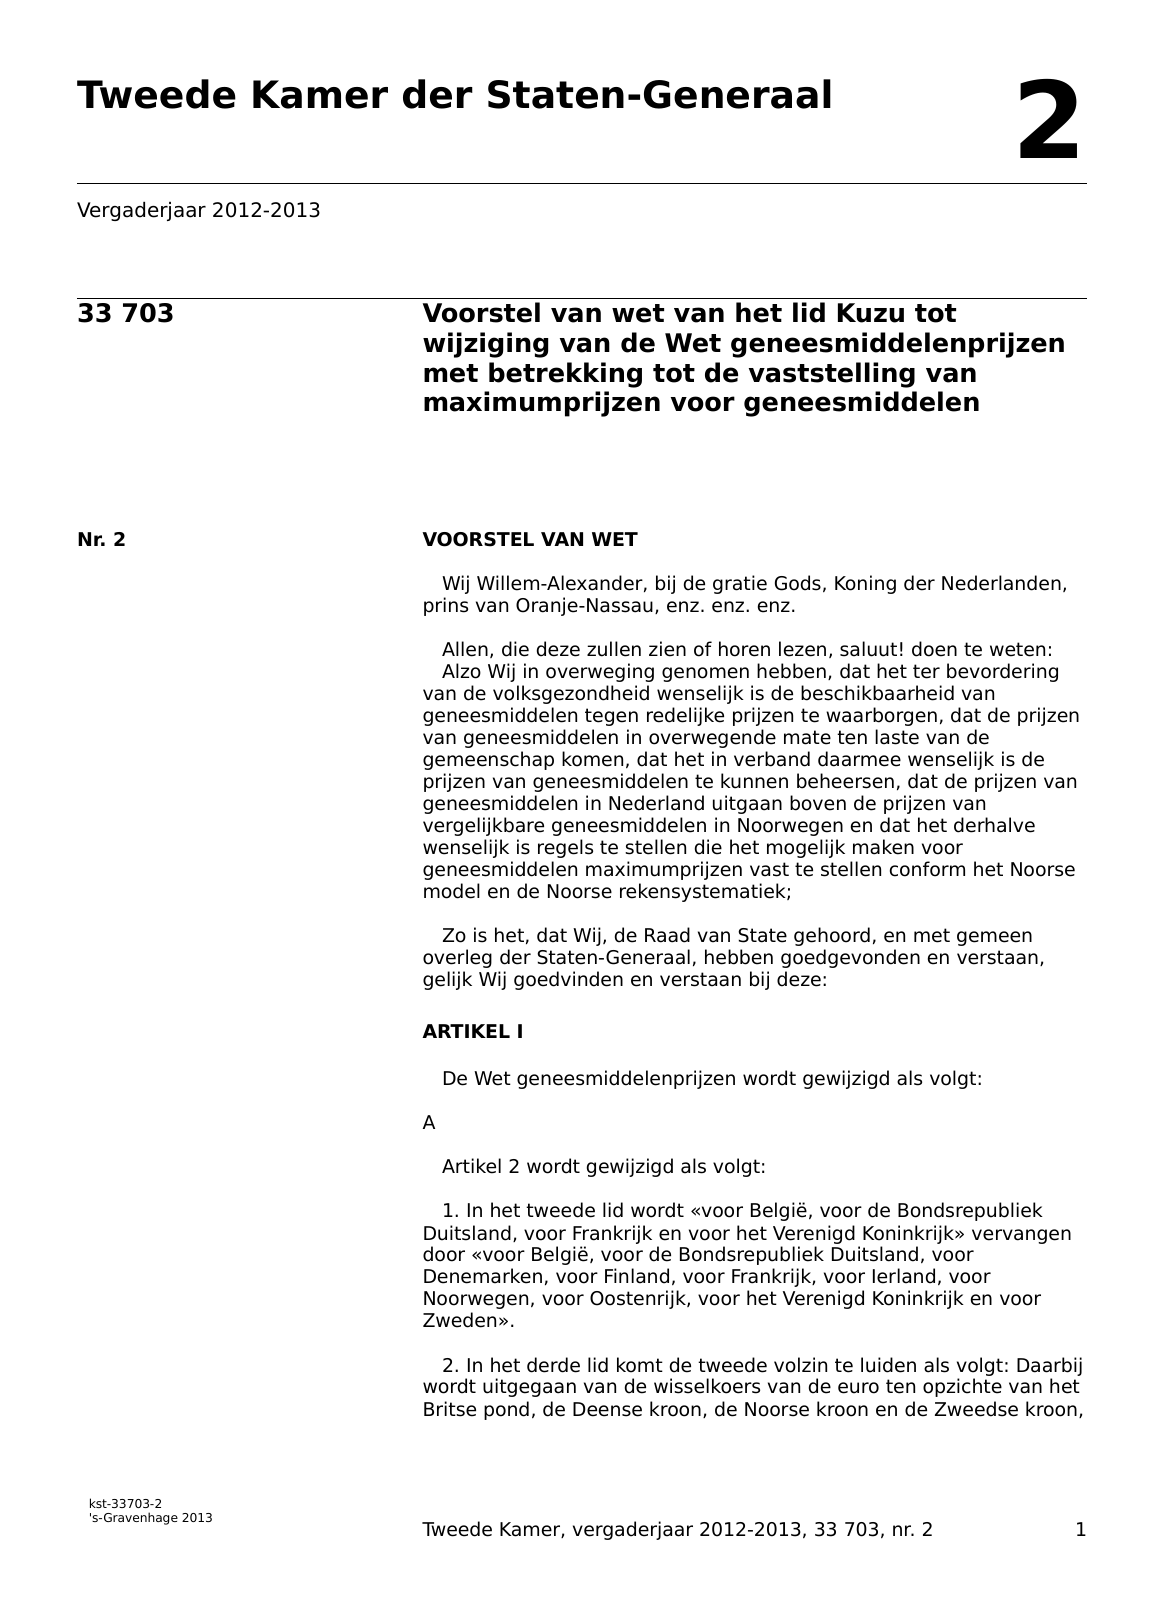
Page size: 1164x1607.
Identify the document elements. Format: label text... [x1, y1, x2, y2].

text Artikel 2 wordt gewijzigd als volgt: [422, 1156, 1087, 1178]
text 2. In het derde lid komt de tweede volzin te luiden als volgt: Daarbij wordt uitgegaan van de wisselkoers van de euro ten opzichte van het Britse pond, de Deense kroon, de Noorse kroon en de Zweedse kroon, [422, 1354, 1087, 1420]
text Allen, die deze zullen zien of horen lezen, saluut! doen te weten: [422, 639, 1087, 661]
table_cell Vergaderjaar 2012-2013 [77, 184, 1087, 298]
text kst-33703-2 [88, 1497, 323, 1511]
text 1. In het tweede lid wordt «voor België, voor de Bondsrepubliek Duitsland, voor Frankrijk en voor het Verenigd Koninkrijk» vervangen door «voor België, voor de Bondsrepubliek Duitsland, voor Denemarken, voor Finland, voor Frankrijk, voor Ierland, voor Noorwegen, voor Oostenrijk, voor het Verenigd Koninkrijk en voor Zweden». [422, 1200, 1087, 1332]
table_header Tweede Kamer der Staten-Generaal [77, 59, 886, 183]
subtitle 33 703 Voorstel van wet van het lid Kuzu tot wijziging van de Wet geneesmiddelenprijzen met betrekking tot de vaststelling van maximumprijzen voor geneesmiddelen [77, 299, 1087, 418]
text A [422, 1112, 1087, 1134]
subtitle ARTIKEL I [422, 1021, 1087, 1043]
text Alzo Wij in overweging genomen hebben, dat het ter bevordering van de volksgezondheid wenselijk is de beschikbaarheid van geneesmiddelen tegen redelijke prijzen te waarborgen, dat de prijzen van geneesmiddelen in overwegende mate ten laste van de gemeenschap komen, dat het in verband daarmee wenselijk is de prijzen van geneesmiddelen te kunnen beheersen, dat de prijzen van geneesmiddelen in Nederland uitgaan boven de prijzen van vergelijkbare geneesmiddelen in Noorwegen en dat het derhalve wenselijk is regels te stellen die het mogelijk maken voor geneesmiddelen maximumprijzen vast te stellen conform het Noorse model en de Noorse rekensystematiek; [422, 661, 1087, 903]
text De Wet geneesmiddelenprijzen wordt gewijzigd als volgt: [422, 1068, 1087, 1090]
text Zo is het, dat Wij, de Raad van State gehoord, en met gemeen overleg der Staten-Generaal, hebben goedgevonden en verstaan, gelijk Wij goedvinden en verstaan bij deze: [422, 925, 1087, 991]
text 's-Gravenhage 2013 [88, 1511, 323, 1525]
text Wij Willem-Alexander, bij de gratie Gods, Koning der Nederlanden, prins van Oranje-Nassau, enz. enz. enz. [422, 573, 1087, 617]
table_header 2 [886, 59, 1087, 183]
subtitle Nr. 2 VOORSTEL VAN WET [77, 529, 1087, 551]
